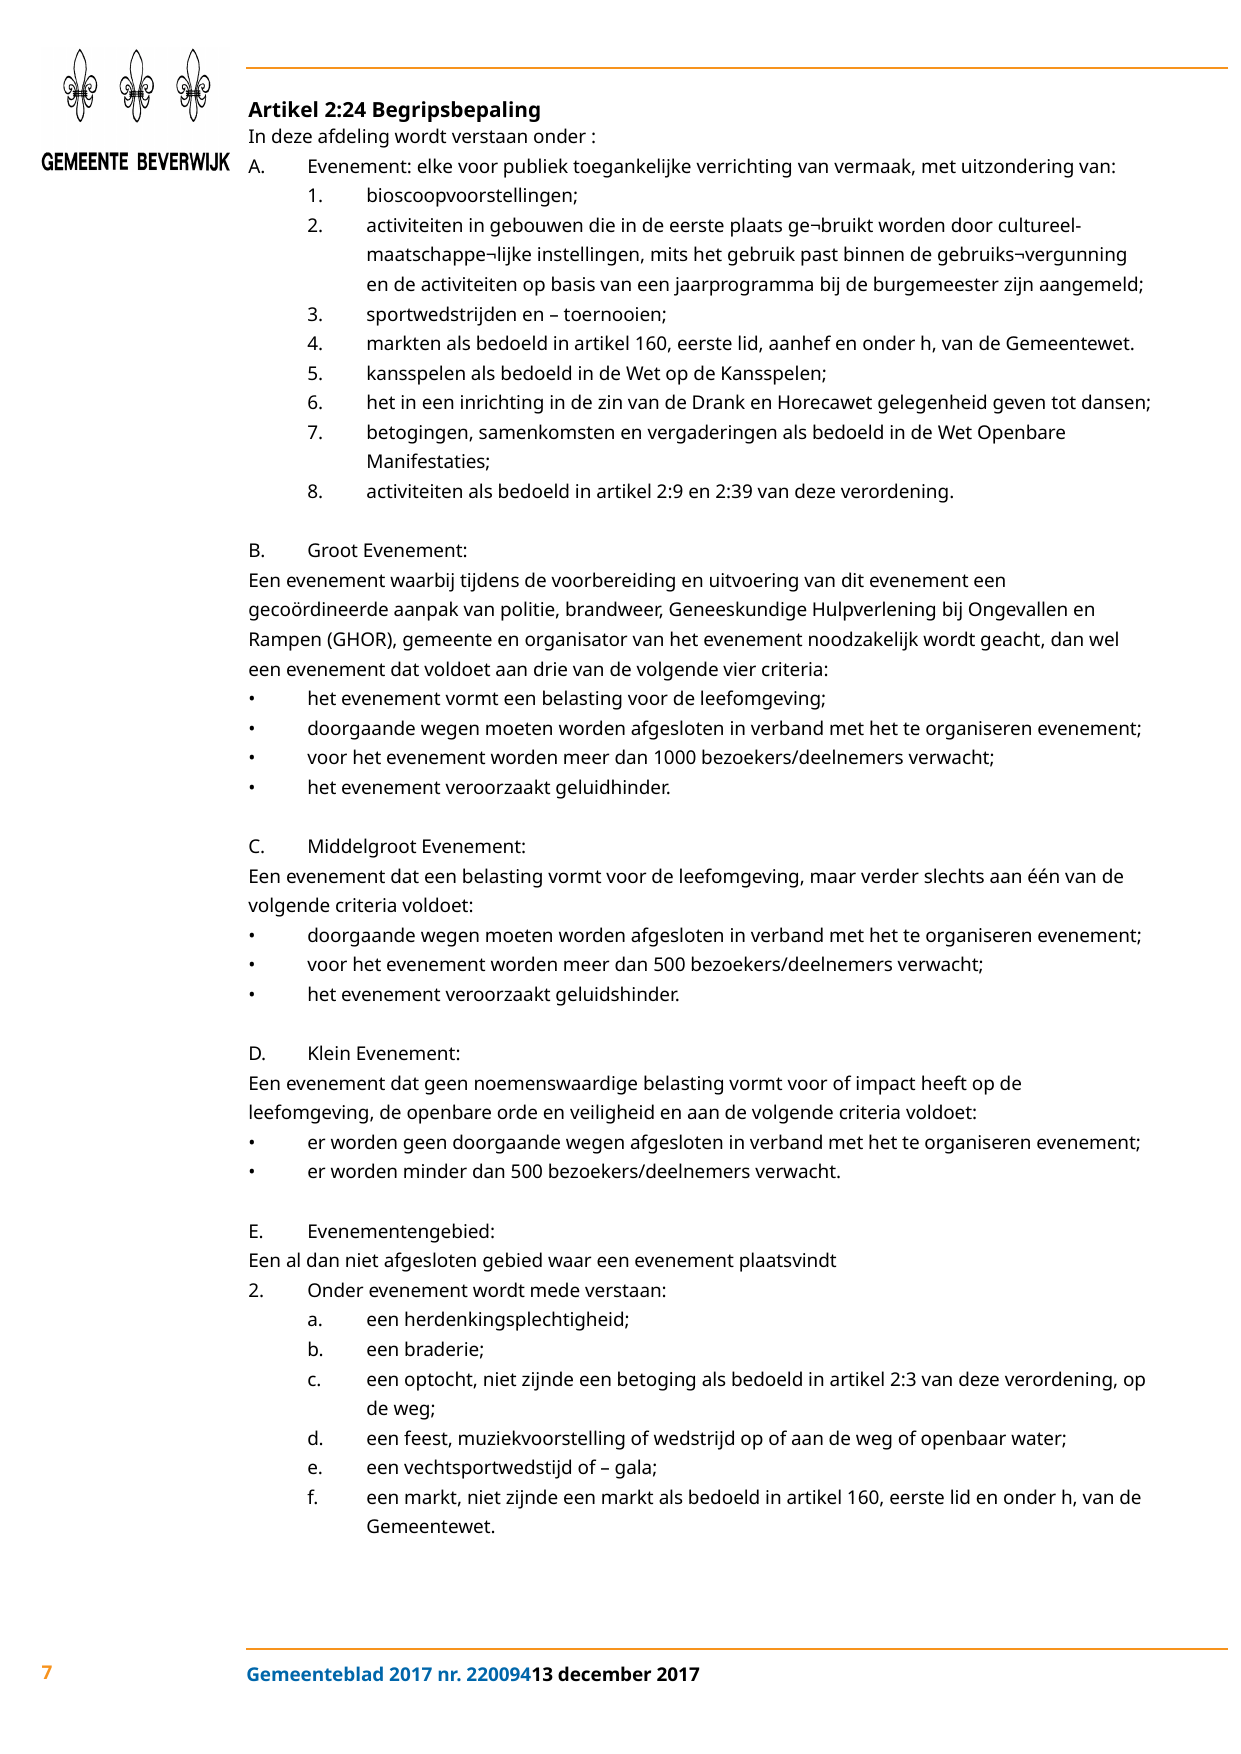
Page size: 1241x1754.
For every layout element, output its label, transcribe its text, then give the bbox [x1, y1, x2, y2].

list een herdenkingsplechtigheid; [307, 1307, 1152, 1332]
list er worden minder dan 500 bezoekers/deelnemers verwacht. [248, 1159, 1152, 1184]
list het evenement veroorzaakt geluidhinder. [248, 774, 1152, 800]
text Artikel 2:24 Begripsbepaling [248, 95, 1152, 123]
list een markt, niet zijnde een markt als bedoeld in artikel 160, eerste lid en onder h, van de Gemeentewet. [307, 1484, 1152, 1539]
list Evenementengebied: [248, 1218, 1152, 1243]
text In deze afdeling wordt verstaan onder : [248, 123, 1152, 149]
list Groot Evenement: [248, 537, 1152, 563]
list Evenement: elke voor publiek toegankelijke verrichting van vermaak, met uitzondering van: [248, 153, 1152, 178]
list sportwedstrijden en – toernooien; [307, 301, 1152, 326]
text Een evenement dat geen noemenswaardige belasting vormt voor of impact heeft op de leefomgeving, de openbare orde en veiligheid en aan de volgende criteria voldoet: [248, 1070, 1152, 1125]
list Middelgroot Evenement: [248, 833, 1152, 859]
list een braderie; [307, 1336, 1152, 1362]
list doorgaande wegen moeten worden afgesloten in verband met het te organiseren evenement; [248, 922, 1152, 948]
text Een al dan niet afgesloten gebied waar een evenement plaatsvindt [248, 1247, 1152, 1273]
text Een evenement dat een belasting vormt voor de leefomgeving, maar verder slechts aan één van de volgende criteria voldoet: [248, 863, 1152, 918]
list het evenement vormt een belasting voor de leefomgeving; [248, 685, 1152, 711]
list het in een inrichting in de zin van de Drank en Horecawet gelegenheid geven tot dansen; [307, 389, 1152, 415]
list doorgaande wegen moeten worden afgesloten in verband met het te organiseren evenement; [248, 715, 1152, 741]
list activiteiten als bedoeld in artikel 2:9 en 2:39 van deze verordening. [307, 478, 1152, 504]
list markten als bedoeld in artikel 160, eerste lid, aanhef en onder h, van de Gemeentewet. [307, 330, 1152, 356]
list een optocht, niet zijnde een betoging als bedoeld in artikel 2:3 van deze verordening, op de weg; [307, 1366, 1152, 1421]
text Een evenement waarbij tijdens de voorbereiding en uitvoering van dit evenement een gecoördineerde aanpak van politie, brandweer, Geneeskundige Hulpverlening bij Ongevallen en Rampen (GHOR), gemeente en organisator van het evenement noodzakelijk wordt geacht, dan wel een evenement dat voldoet aan drie van de volgende vier criteria: [248, 567, 1152, 681]
list er worden geen doorgaande wegen afgesloten in verband met het te organiseren evenement; [248, 1129, 1152, 1155]
list betogingen, samenkomsten en vergaderingen als bedoeld in de Wet Openbare Manifestaties; [307, 419, 1152, 474]
list Klein Evenement: [248, 1040, 1152, 1066]
picture [41, 47, 231, 172]
list een feest, muziekvoorstelling of wedstrijd op of aan de weg of openbaar water; [307, 1425, 1152, 1451]
list een vechtsportwedstijd of – gala; [307, 1454, 1152, 1480]
list bioscoopvoorstellingen; [307, 182, 1152, 208]
list het evenement veroorzaakt geluidshinder. [248, 981, 1152, 1007]
list voor het evenement worden meer dan 1000 bezoekers/deelnemers verwacht; [248, 744, 1152, 770]
list voor het evenement worden meer dan 500 bezoekers/deelnemers verwacht; [248, 952, 1152, 977]
list kansspelen als bedoeld in de Wet op de Kansspelen; [307, 360, 1152, 386]
list activiteiten in gebouwen die in de eerste plaats ge¬bruikt worden door cultureel-maatschappe¬lijke instellingen, mits het gebruik past binnen de gebruiks¬vergunning en de activiteiten op basis van een jaarprogramma bij de burgemeester zijn aangemeld; [307, 212, 1152, 297]
list Onder evenement wordt mede verstaan: [248, 1277, 1152, 1303]
